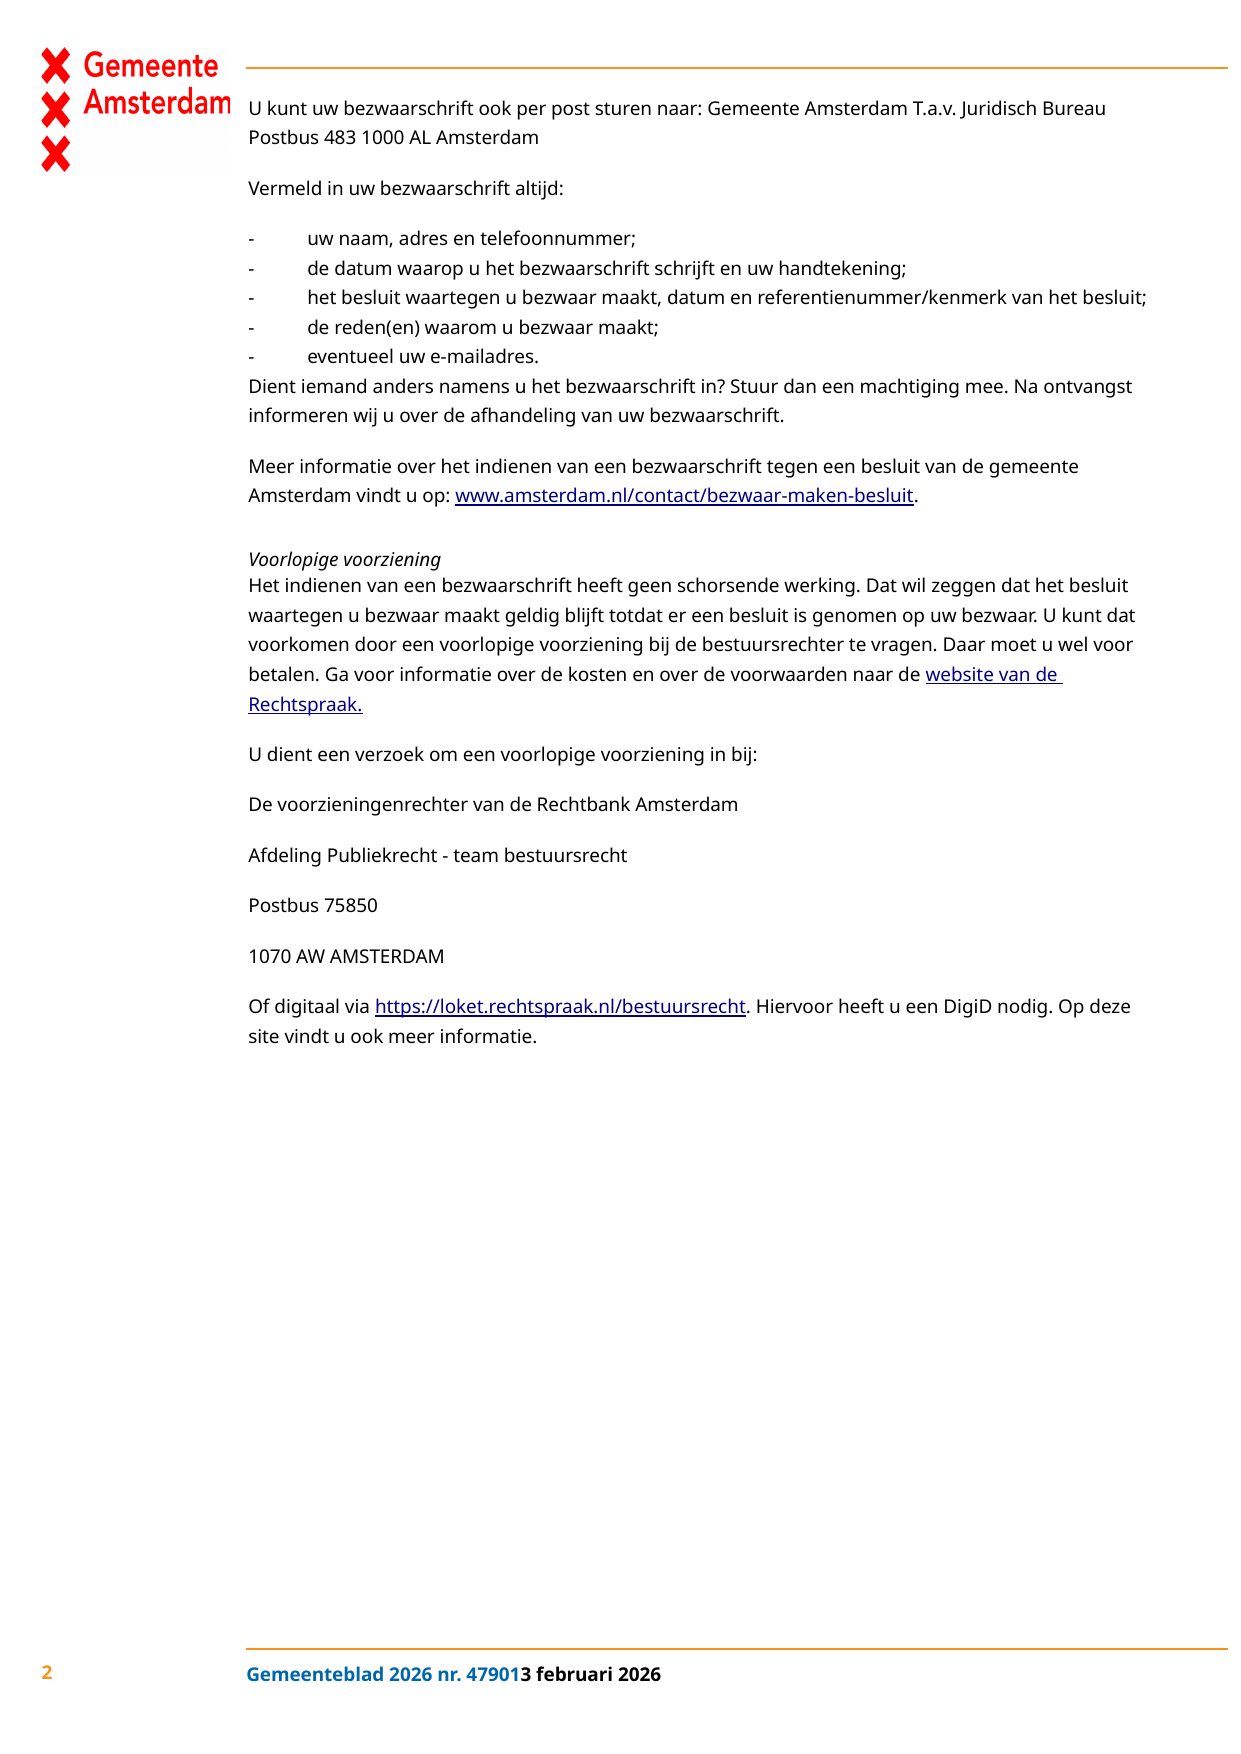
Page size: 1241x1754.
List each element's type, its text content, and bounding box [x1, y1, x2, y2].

text Of digitaal via https://loket.rechtspraak.nl/bestuursrecht. Hiervoor heeft u een DigiD nodig. Op deze site vindt u ook meer informatie. [248, 993, 1152, 1048]
list eventueel uw e-mailadres. [248, 343, 1152, 369]
list uw naam, adres en telefoonnummer; [248, 225, 1152, 251]
text Het indienen van een bezwaarschrift heeft geen schorsende werking. Dat wil zeggen dat het besluit waartegen u bezwaar maakt geldig blijft totdat er een besluit is genomen op uw bezwaar. U kunt dat voorkomen door een voorlopige voorziening bij de bestuursrechter te vragen. Daar moet u wel voor betalen. Ga voor informatie over de kosten en over de voorwaarden naar de website van de Rechtspraak. [248, 572, 1152, 716]
text Meer informatie over het indienen van een bezwaarschrift tegen een besluit van de gemeente Amsterdam vindt u op: www.amsterdam.nl/contact/bezwaar-maken-besluit. [248, 453, 1152, 508]
text U dient een verzoek om een voorlopige voorziening in bij: [248, 741, 1152, 767]
text 1070 AW AMSTERDAM [248, 943, 1152, 968]
list de reden(en) waarom u bezwaar maakt; [248, 314, 1152, 340]
list de datum waarop u het bezwaarschrift schrijft en uw handtekening; [248, 255, 1152, 281]
text Voorlopige voorziening [248, 547, 1152, 572]
text Afdeling Publiekrecht - team bestuursrecht [248, 842, 1152, 868]
text Vermeld in uw bezwaarschrift altijd: [248, 175, 1152, 201]
text Postbus 75850 [248, 892, 1152, 918]
text U kunt uw bezwaarschrift ook per post sturen naar: Gemeente Amsterdam T.a.v. Juridisch Bureau Postbus 483 1000 AL Amsterdam [248, 95, 1152, 150]
list het besluit waartegen u bezwaar maakt, datum en referentienummer/kenmerk van het besluit; [248, 284, 1152, 310]
text Dient iemand anders namens u het bezwaarschrift in? Stuur dan een machtiging mee. Na ontvangst informeren wij u over de afhandeling van uw bezwaarschrift. [248, 373, 1152, 428]
text De voorzieningenrechter van de Rechtbank Amsterdam [248, 792, 1152, 817]
picture [41, 47, 231, 172]
